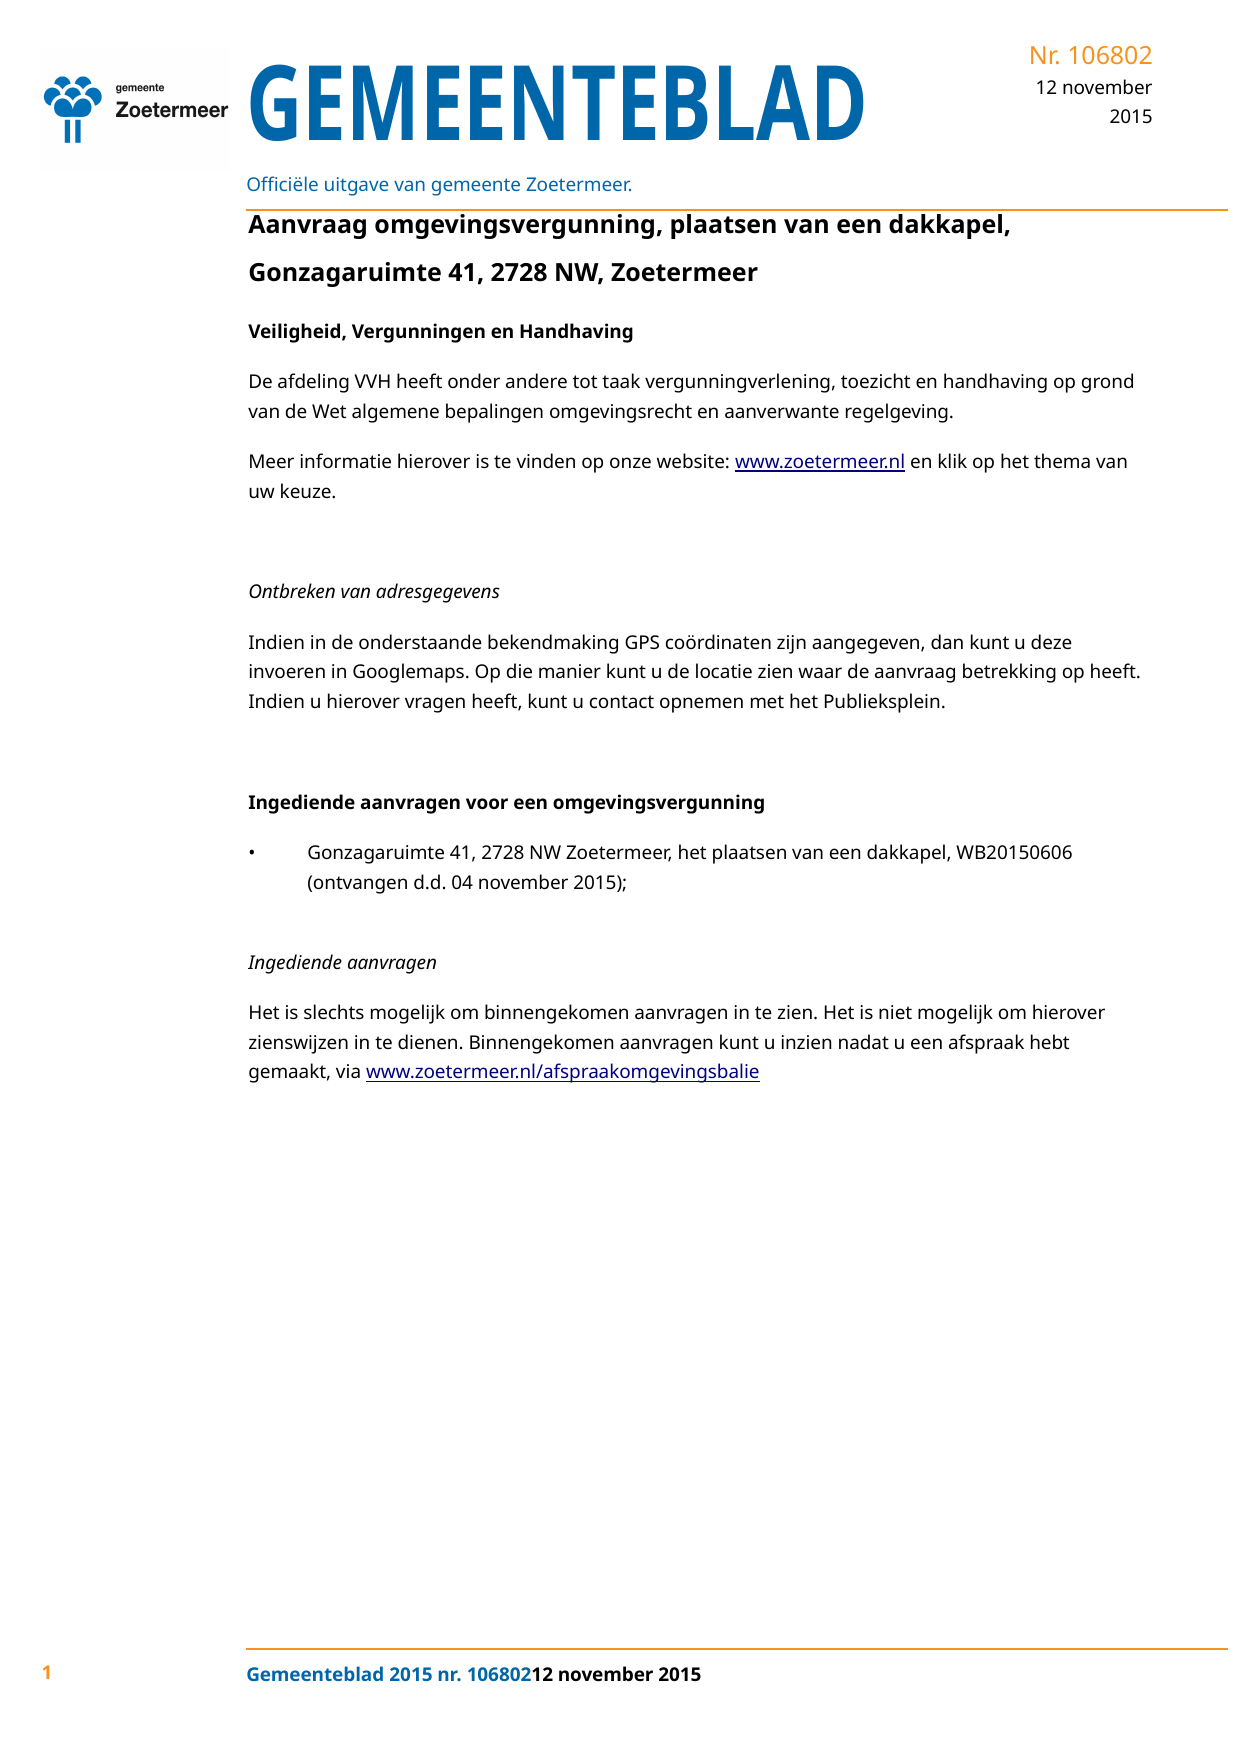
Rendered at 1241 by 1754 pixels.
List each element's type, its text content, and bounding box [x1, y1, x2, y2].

text De afdeling VVH heeft onder andere tot taak vergunningverlening, toezicht en handhaving op grond van de Wet algemene bepalingen omgevingsrecht en aanverwante regelgeving. [248, 368, 1152, 424]
text Ingediende aanvragen voor een omgevingsvergunning [248, 789, 1152, 815]
text Het is slechts mogelijk om binnengekomen aanvragen in te zien. Het is niet mogelijk om hierover zienswijzen in te dienen. Binnengekomen aanvragen kunt u inzien nadat u een afspraak hebt gemaakt, via www.zoetermeer.nl/afspraakomgevingsbalie [248, 999, 1152, 1084]
list Gonzagaruimte 41, 2728 NW Zoetermeer, het plaatsen van een dakkapel, WB20150606 (ontvangen d.d. 04 november 2015); [248, 839, 1152, 895]
picture [41, 47, 231, 172]
text Veiligheid, Vergunningen en Handhaving [248, 318, 1152, 344]
text Ontbreken van adresgegevens [248, 579, 1152, 604]
text Indien in de onderstaande bekendmaking GPS coördinaten zijn aangegeven, dan kunt u deze invoeren in Googlemaps. Op die manier kunt u de locatie zien waar de aanvraag betrekking op heeft. Indien u hierover vragen heeft, kunt u contact opnemen met het Publieksplein. [248, 629, 1152, 714]
text Ingediende aanvragen [248, 949, 1152, 975]
text Aanvraag omgevingsvergunning, plaatsen van een dakkapel, Gonzagaruimte 41, 2728 NW, Zoetermeer [248, 211, 1152, 288]
text Meer informatie hierover is te vinden op onze website: www.zoetermeer.nl en klik op het thema van uw keuze. [248, 448, 1152, 504]
